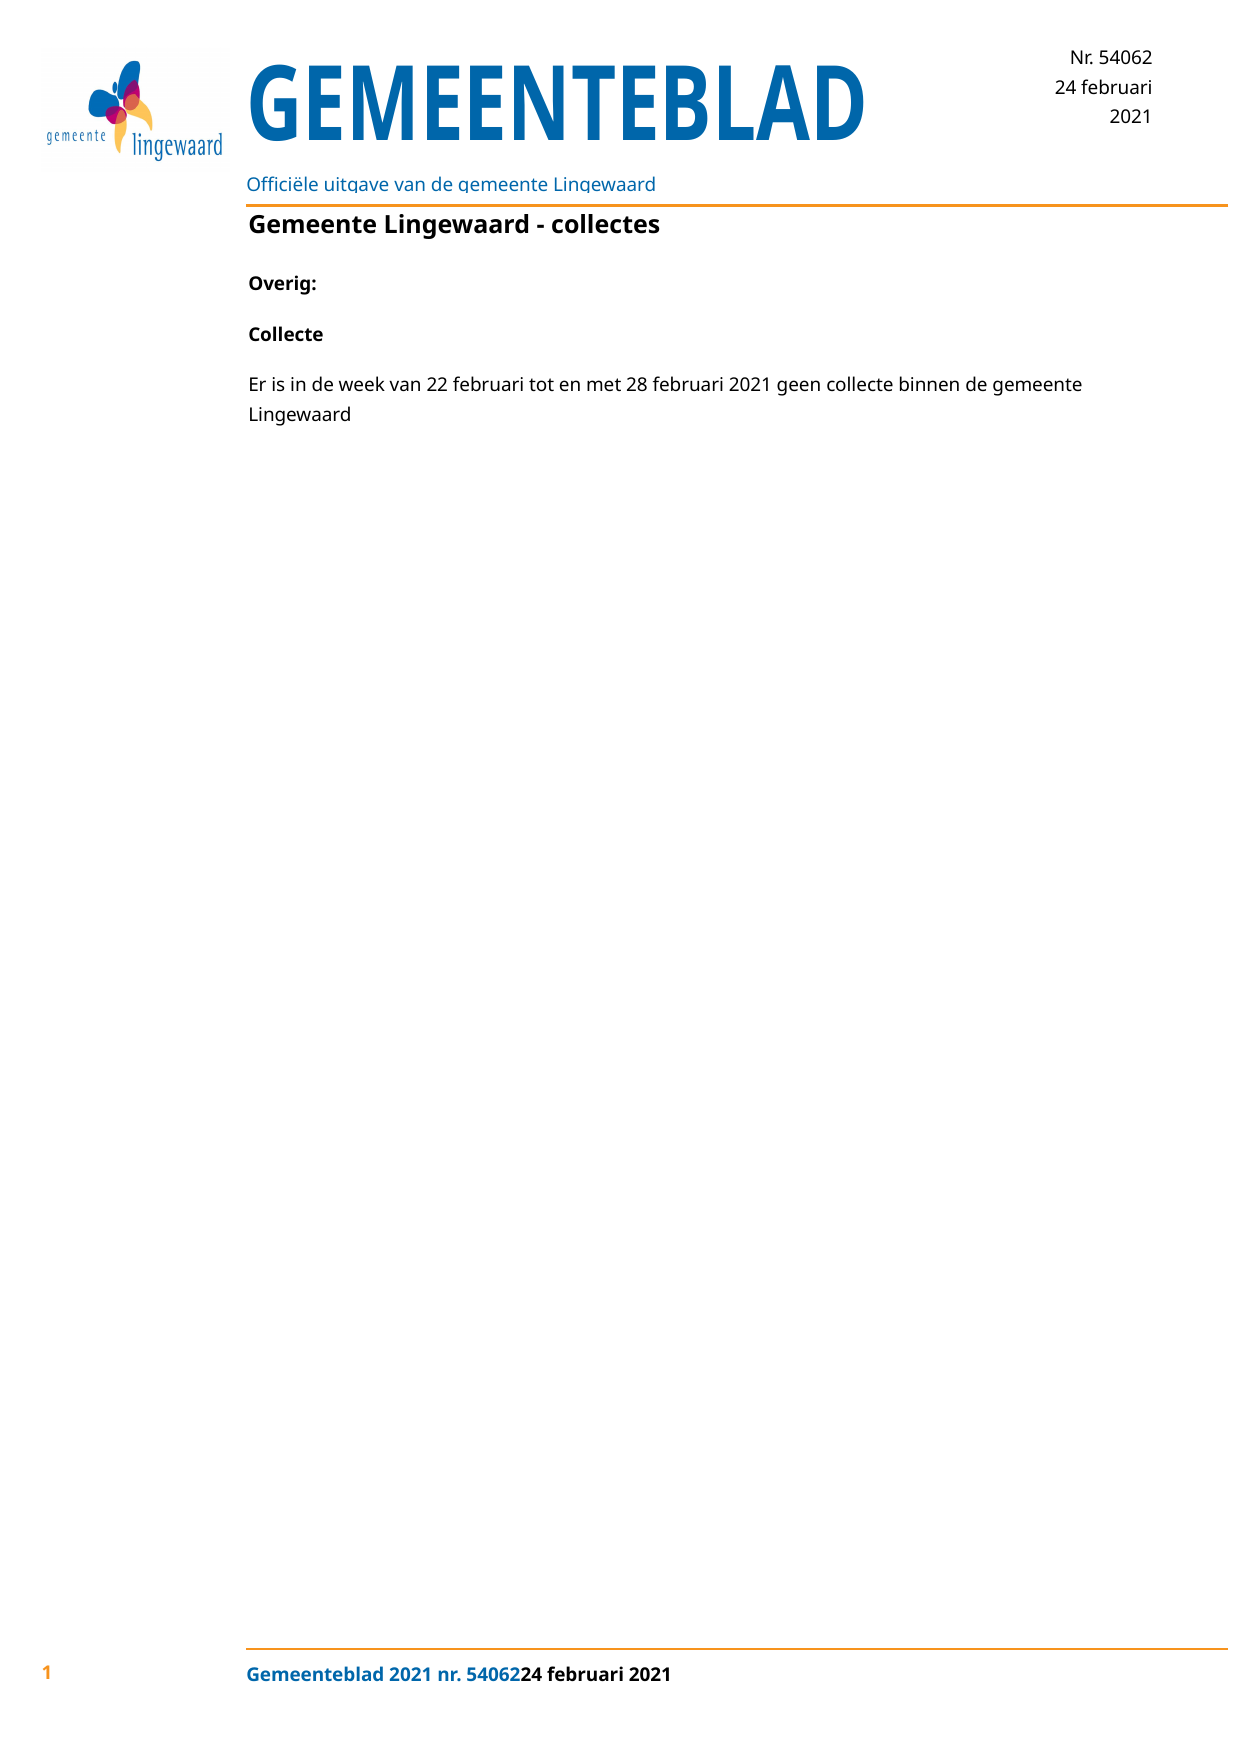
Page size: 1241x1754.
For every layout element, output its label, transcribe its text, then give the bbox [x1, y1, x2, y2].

text Er is in de week van 22 februari tot en met 28 februari 2021 geen collecte binnen de gemeente Lingewaard [248, 371, 1152, 426]
text Collecte [248, 321, 1152, 346]
text Gemeente Lingewaard - collectes [248, 207, 1152, 241]
picture [41, 47, 231, 172]
text Overig: [248, 270, 1152, 296]
